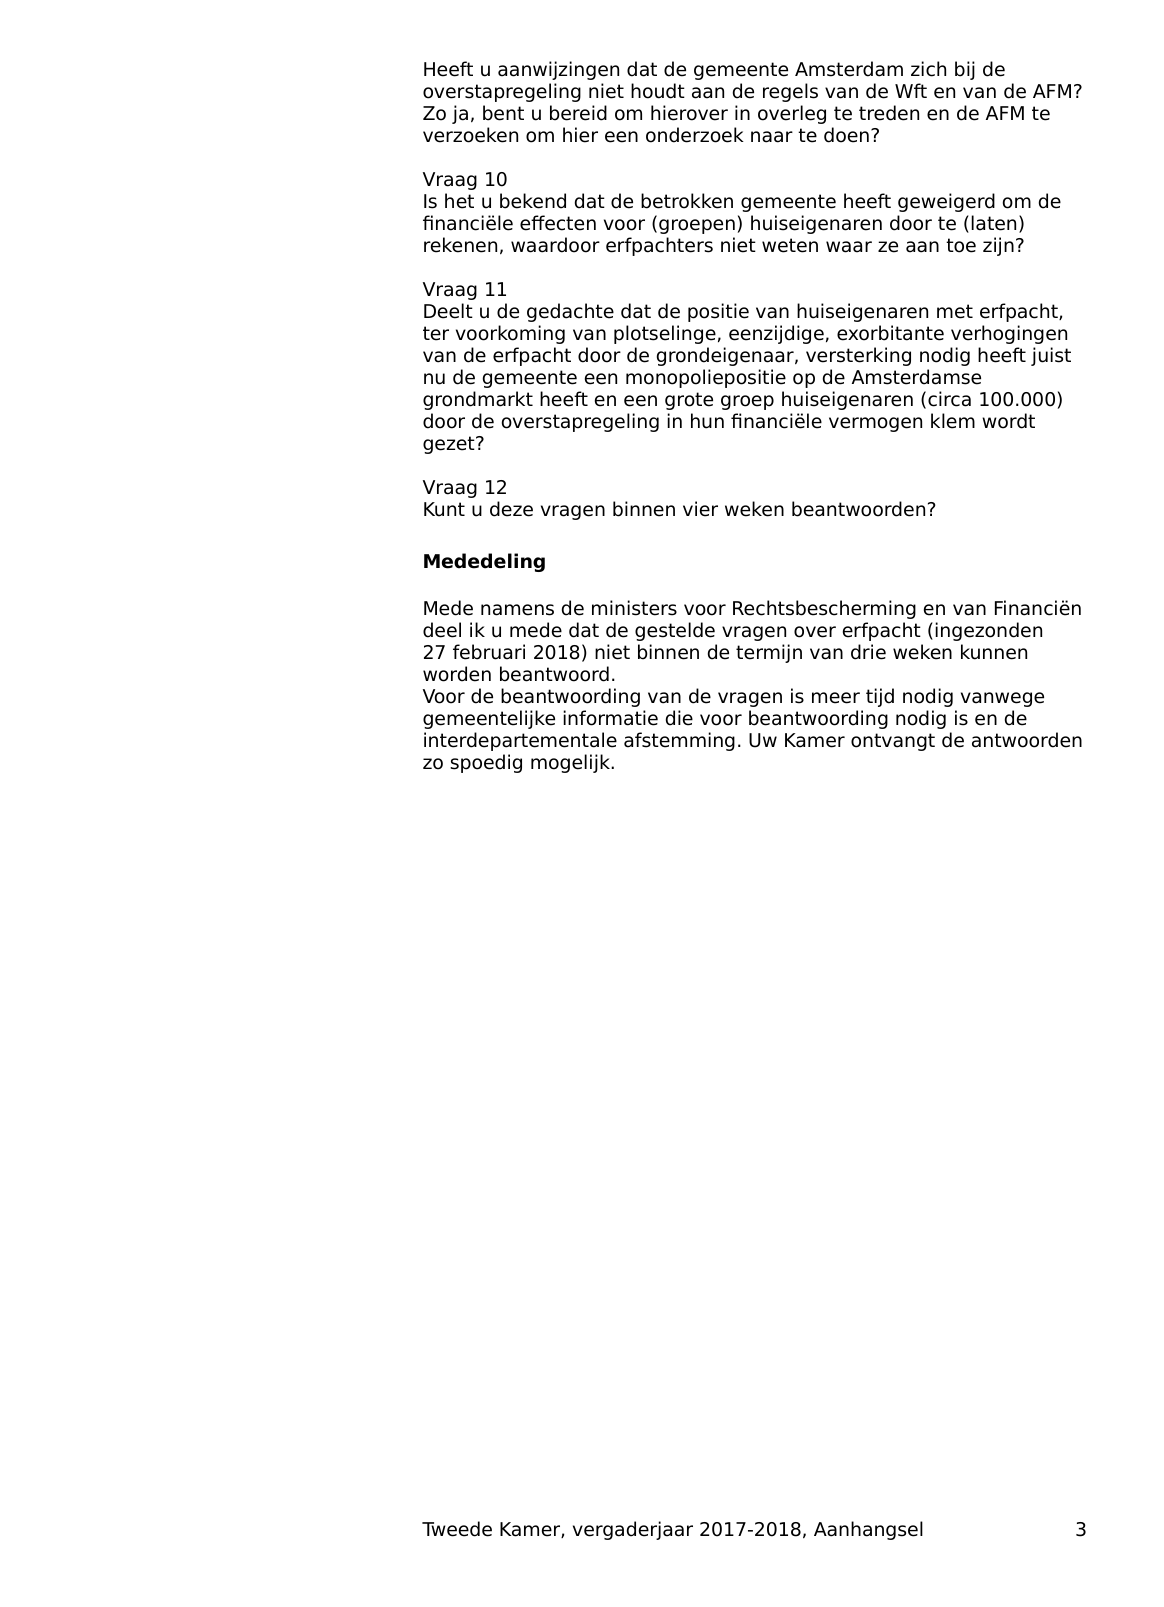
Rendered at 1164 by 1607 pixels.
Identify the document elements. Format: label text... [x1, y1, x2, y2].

text Mede namens de ministers voor Rechtsbescherming en van Financiën deel ik u mede dat de gestelde vragen over erfpacht (ingezonden 27 februari 2018) niet binnen de termijn van drie weken kunnen worden beantwoord. [422, 598, 1087, 686]
text Vraag 12 [422, 477, 1087, 499]
subtitle Mededeling [422, 551, 1087, 573]
text Voor de beantwoording van de vragen is meer tijd nodig vanwege gemeentelijke informatie die voor beantwoording nodig is en de interdepartementale afstemming. Uw Kamer ontvangt de antwoorden zo spoedig mogelijk. [422, 686, 1087, 774]
text Is het u bekend dat de betrokken gemeente heeft geweigerd om de financiële effecten voor (groepen) huiseigenaren door te (laten) rekenen, waardoor erfpachters niet weten waar ze aan toe zijn? [422, 191, 1087, 257]
text Deelt u de gedachte dat de positie van huiseigenaren met erfpacht, ter voorkoming van plotselinge, eenzijdige, exorbitante verhogingen van de erfpacht door de grondeigenaar, versterking nodig heeft juist nu de gemeente een monopoliepositie op de Amsterdamse grondmarkt heeft en een grote groep huiseigenaren (circa 100.000) door de overstapregeling in hun financiële vermogen klem wordt gezet? [422, 301, 1087, 455]
text Heeft u aanwijzingen dat de gemeente Amsterdam zich bij de overstapregeling niet houdt aan de regels van de Wft en van de AFM? Zo ja, bent u bereid om hierover in overleg te treden en de AFM te verzoeken om hier een onderzoek naar te doen? [422, 59, 1087, 147]
text Vraag 10 [422, 169, 1087, 191]
text Kunt u deze vragen binnen vier weken beantwoorden? [422, 499, 1087, 521]
text Vraag 11 [422, 279, 1087, 301]
